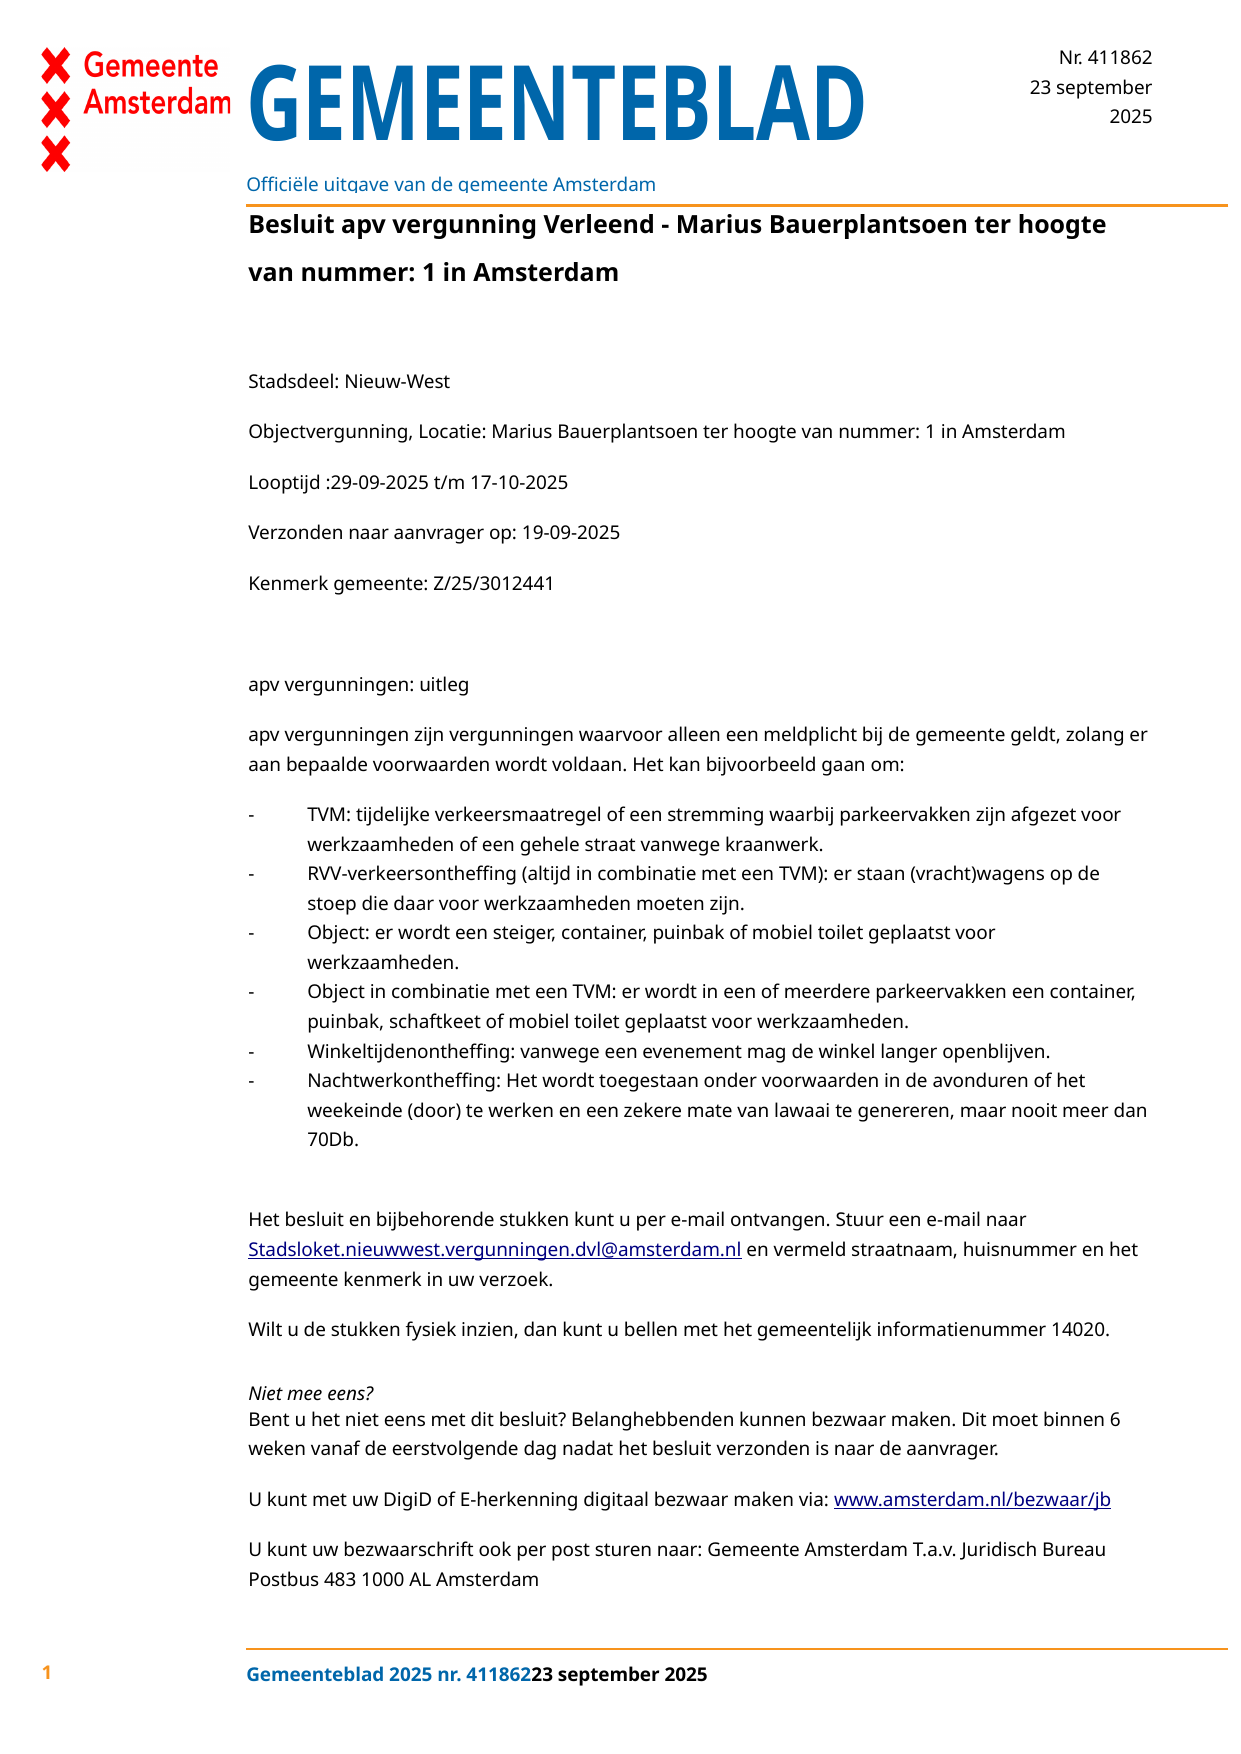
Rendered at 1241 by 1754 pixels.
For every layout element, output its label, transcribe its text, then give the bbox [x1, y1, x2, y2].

text Besluit apv vergunning Verleend - Marius Bauerplantsoen ter hoogte van nummer: 1 in Amsterdam [248, 207, 1152, 288]
list RVV-verkeersontheffing (altijd in combinatie met een TVM): er staan (vracht)wagens op de stoep die daar voor werkzaamheden moeten zijn. [248, 860, 1152, 916]
text U kunt uw bezwaarschrift ook per post sturen naar: Gemeente Amsterdam T.a.v. Juridisch Bureau Postbus 483 1000 AL Amsterdam [248, 1536, 1152, 1592]
text U kunt met uw DigiD of E-herkenning digitaal bezwaar maken via: www.amsterdam.nl/bezwaar/jb [248, 1486, 1152, 1512]
text Looptijd :29-09-2025 t/m 17-10-2025 [248, 469, 1152, 495]
text Objectvergunning, Locatie: Marius Bauerplantsoen ter hoogte van nummer: 1 in Amsterdam [248, 419, 1152, 444]
list Object in combinatie met een TVM: er wordt in een of meerdere parkeervakken een container, puinbak, schaftkeet of mobiel toilet geplaatst voor werkzaamheden. [248, 979, 1152, 1034]
text apv vergunningen: uitleg [248, 671, 1152, 697]
text Kenmerk gemeente: Z/25/3012441 [248, 570, 1152, 596]
text Niet mee eens? [248, 1380, 1152, 1406]
list TVM: tijdelijke verkeersmaatregel of een stremming waarbij parkeervakken zijn afgezet voor werkzaamheden of een gehele straat vanwege kraanwerk. [248, 801, 1152, 857]
picture [41, 47, 231, 172]
text Verzonden naar aanvrager op: 19-09-2025 [248, 519, 1152, 545]
list Winkeltijdenontheffing: vanwege een evenement mag de winkel langer openblijven. [248, 1038, 1152, 1064]
list Object: er wordt een steiger, container, puinbak of mobiel toilet geplaatst voor werkzaamheden. [248, 919, 1152, 975]
text Wilt u de stukken fysiek inzien, dan kunt u bellen met het gemeentelijk informatienummer 14020. [248, 1316, 1152, 1342]
text Stadsdeel: Nieuw-West [248, 368, 1152, 394]
text Bent u het niet eens met dit besluit? Belanghebbenden kunnen bezwaar maken. Dit moet binnen 6 weken vanaf de eerstvolgende dag nadat het besluit verzonden is naar de aanvrager. [248, 1406, 1152, 1461]
text apv vergunningen zijn vergunningen waarvoor alleen een meldplicht bij de gemeente geldt, zolang er aan bepaalde voorwaarden wordt voldaan. Het kan bijvoorbeeld gaan om: [248, 721, 1152, 777]
list Nachtwerkontheffing: Het wordt toegestaan onder voorwaarden in de avonduren of het weekeinde (door) te werken en een zekere mate van lawaai te genereren, maar nooit meer dan 70Db. [248, 1067, 1152, 1152]
text Het besluit en bijbehorende stukken kunt u per e-mail ontvangen. Stuur een e-mail naar Stadsloket.nieuwwest.vergunningen.dvl@amsterdam.nl en vermeld straatnaam, huisnummer en het gemeente kenmerk in uw verzoek. [248, 1207, 1152, 1292]
